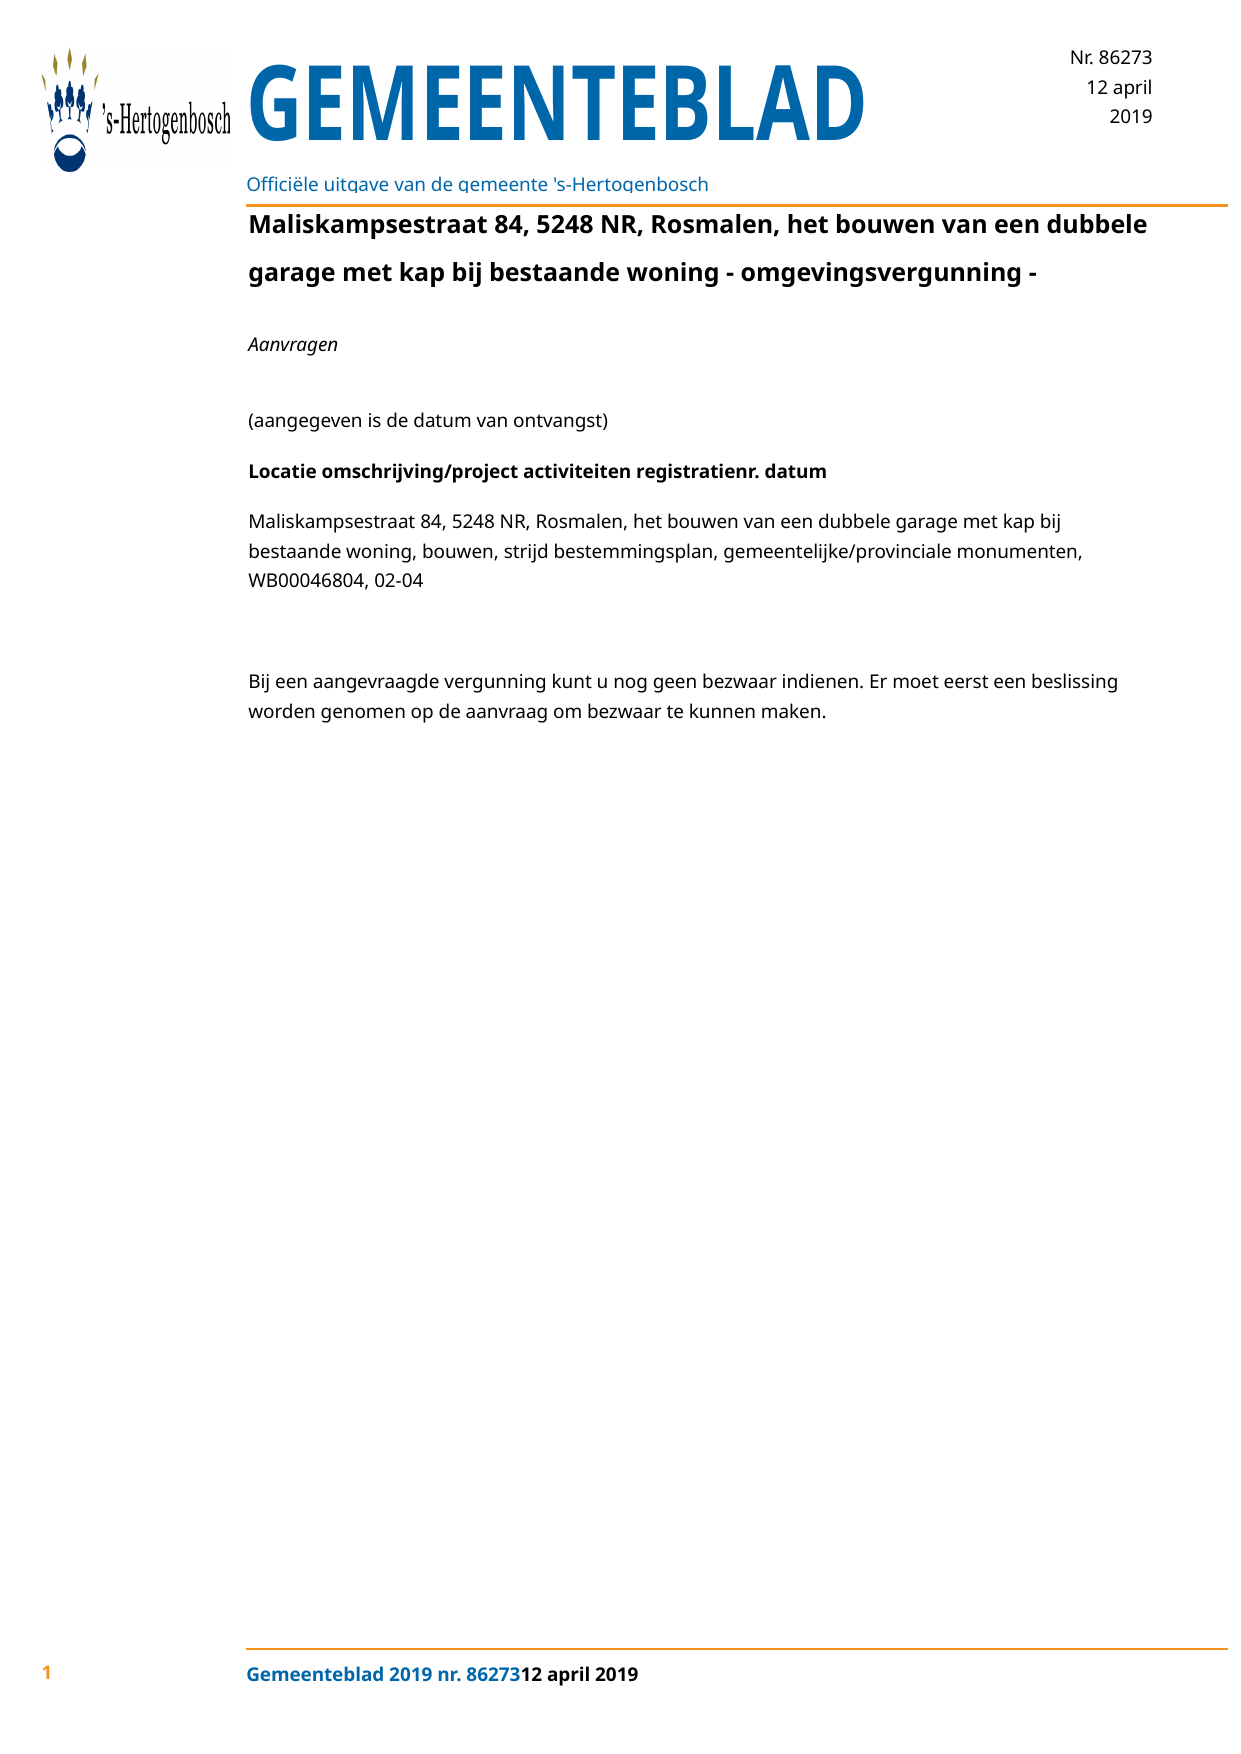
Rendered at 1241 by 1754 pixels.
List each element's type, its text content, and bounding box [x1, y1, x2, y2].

picture [41, 47, 231, 172]
text Maliskampsestraat 84, 5248 NR, Rosmalen, het bouwen van een dubbele garage met kap bij bestaande woning - omgevingsvergunning - [248, 207, 1152, 288]
text Maliskampsestraat 84, 5248 NR, Rosmalen, het bouwen van een dubbele garage met kap bij bestaande woning, bouwen, strijd bestemmingsplan, gemeentelijke/provinciale monumenten, WB00046804, 02-04 [248, 508, 1152, 593]
text Bij een aangevraagde vergunning kunt u nog geen bezwaar indienen. Er moet eerst een beslissing worden genomen op de aanvraag om bezwaar te kunnen maken. [248, 668, 1152, 724]
text Locatie omschrijving/project activiteiten registratienr. datum [248, 458, 1152, 484]
text (aangegeven is de datum van ontvangst) [248, 408, 1152, 433]
text Aanvragen [248, 331, 1152, 357]
